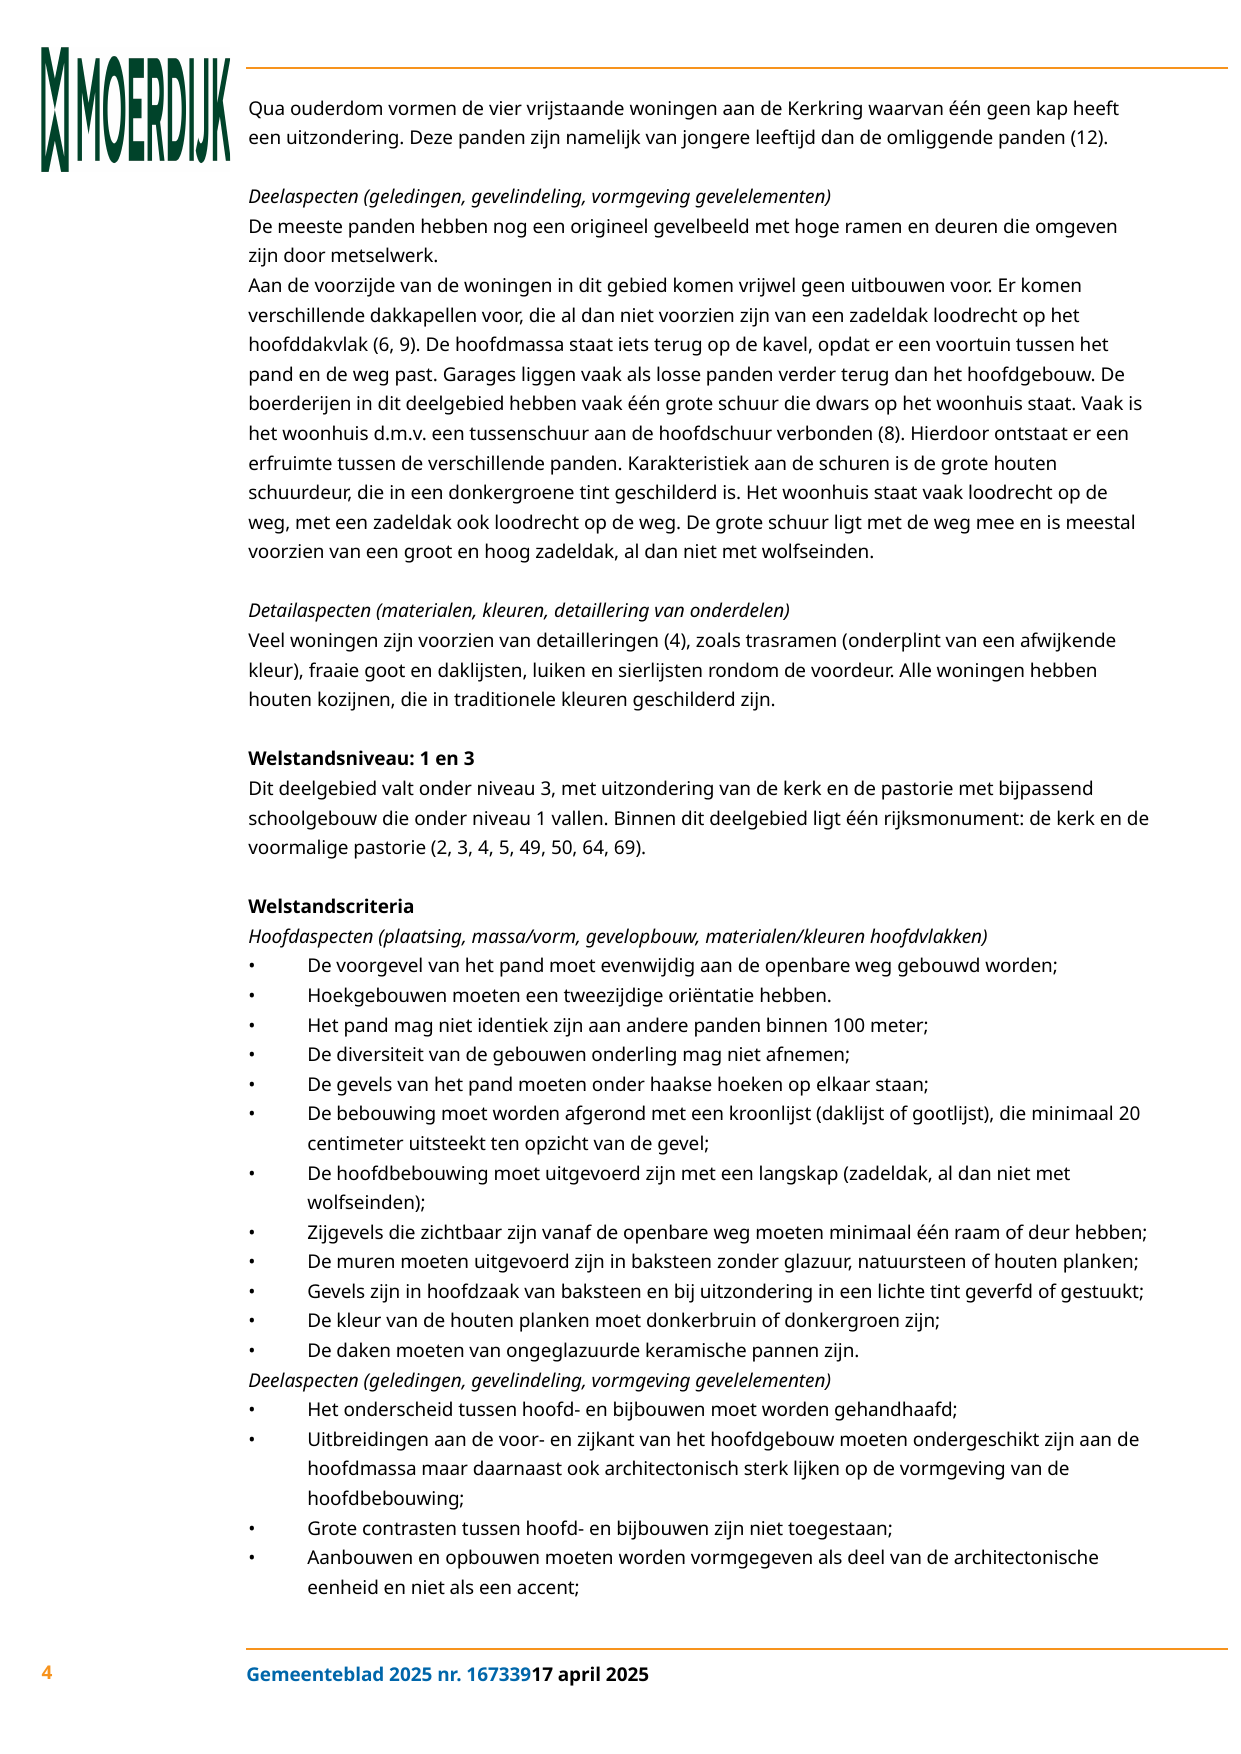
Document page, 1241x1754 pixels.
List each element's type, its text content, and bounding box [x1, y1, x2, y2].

list Gevels zijn in hoofdzaak van baksteen en bij uitzondering in een lichte tint geverfd of gestuukt; [248, 1278, 1152, 1304]
text Hoofdaspecten (plaatsing, massa/vorm, gevelopbouw, materialen/kleuren hoofdvlakken) [248, 923, 1152, 949]
list De kleur van de houten planken moet donkerbruin of donkergroen zijn; [248, 1308, 1152, 1333]
list Hoekgebouwen moeten een tweezijdige oriëntatie hebben. [248, 982, 1152, 1008]
list De muren moeten uitgevoerd zijn in baksteen zonder glazuur, natuursteen of houten planken; [248, 1248, 1152, 1274]
text Dit deelgebied valt onder niveau 3, met uitzondering van de kerk en de pastorie met bijpassend schoolgebouw die onder niveau 1 vallen. Binnen dit deelgebied ligt één rijksmonument: de kerk en de voormalige pastorie (2, 3, 4, 5, 49, 50, 64, 69). [248, 775, 1152, 860]
text Deelaspecten (geledingen, gevelindeling, vormgeving gevelelementen) [248, 1367, 1152, 1393]
text Detailaspecten (materialen, kleuren, detaillering van onderdelen) [248, 598, 1152, 623]
list Het onderscheid tussen hoofd- en bijbouwen moet worden gehandhaafd; [248, 1396, 1152, 1422]
list De diversiteit van de gebouwen onderling mag niet afnemen; [248, 1041, 1152, 1067]
list De hoofdbebouwing moet uitgevoerd zijn met een langskap (zadeldak, al dan niet met wolfseinden); [248, 1160, 1152, 1215]
picture [41, 47, 231, 172]
list Het pand mag niet identiek zijn aan andere panden binnen 100 meter; [248, 1012, 1152, 1038]
list Uitbreidingen aan de voor- en zijkant van het hoofdgebouw moeten ondergeschikt zijn aan de hoofdmassa maar daarnaast ook architectonisch sterk lijken op de vormgeving van de hoofdbebouwing; [248, 1426, 1152, 1511]
text Deelaspecten (geledingen, gevelindeling, vormgeving gevelelementen) [248, 183, 1152, 209]
list Grote contrasten tussen hoofd- en bijbouwen zijn niet toegestaan; [248, 1515, 1152, 1541]
list Zijgevels die zichtbaar zijn vanaf de openbare weg moeten minimaal één raam of deur hebben; [248, 1219, 1152, 1245]
list Aanbouwen en opbouwen moeten worden vormgegeven als deel van de architectonische eenheid en niet als een accent; [248, 1544, 1152, 1600]
text Aan de voorzijde van de woningen in dit gebied komen vrijwel geen uitbouwen voor. Er komen verschillende dakkapellen voor, die al dan niet voorzien zijn van een zadeldak loodrecht op het hoofddakvlak (6, 9). De hoofdmassa staat iets terug op de kavel, opdat er een voortuin tussen het pand en de weg past. Garages liggen vaak als losse panden verder terug dan het hoofdgebouw. De boerderijen in dit deelgebied hebben vaak één grote schuur die dwars op het woonhuis staat. Vaak is het woonhuis d.m.v. een tussenschuur aan de hoofdschuur verbonden (8). Hierdoor ontstaat er een erfruimte tussen de verschillende panden. Karakteristiek aan de schuren is de grote houten schuurdeur, die in een donkergroene tint geschilderd is. Het woonhuis staat vaak loodrecht op de weg, met een zadeldak ook loodrecht op de weg. De grote schuur ligt met de weg mee en is meestal voorzien van een groot en hoog zadeldak, al dan niet met wolfseinden. [248, 272, 1152, 564]
text Welstandsniveau: 1 en 3 [248, 746, 1152, 771]
list De voorgevel van het pand moet evenwijdig aan de openbare weg gebouwd worden; [248, 953, 1152, 978]
list De daken moeten van ongeglazuurde keramische pannen zijn. [248, 1337, 1152, 1363]
text De meeste panden hebben nog een origineel gevelbeeld met hoge ramen en deuren die omgeven zijn door metselwerk. [248, 213, 1152, 268]
text Welstandscriteria [248, 893, 1152, 919]
list De gevels van het pand moeten onder haakse hoeken op elkaar staan; [248, 1071, 1152, 1097]
text Veel woningen zijn voorzien van detailleringen (4), zoals trasramen (onderplint van een afwijkende kleur), fraaie goot en daklijsten, luiken en sierlijsten rondom de voordeur. Alle woningen hebben houten kozijnen, die in traditionele kleuren geschilderd zijn. [248, 627, 1152, 712]
list De bebouwing moet worden afgerond met een kroonlijst (daklijst of gootlijst), die minimaal 20 centimeter uitsteekt ten opzicht van de gevel; [248, 1101, 1152, 1156]
text Qua ouderdom vormen de vier vrijstaande woningen aan de Kerkring waarvan één geen kap heeft een uitzondering. Deze panden zijn namelijk van jongere leeftijd dan de omliggende panden (12). [248, 95, 1152, 150]
